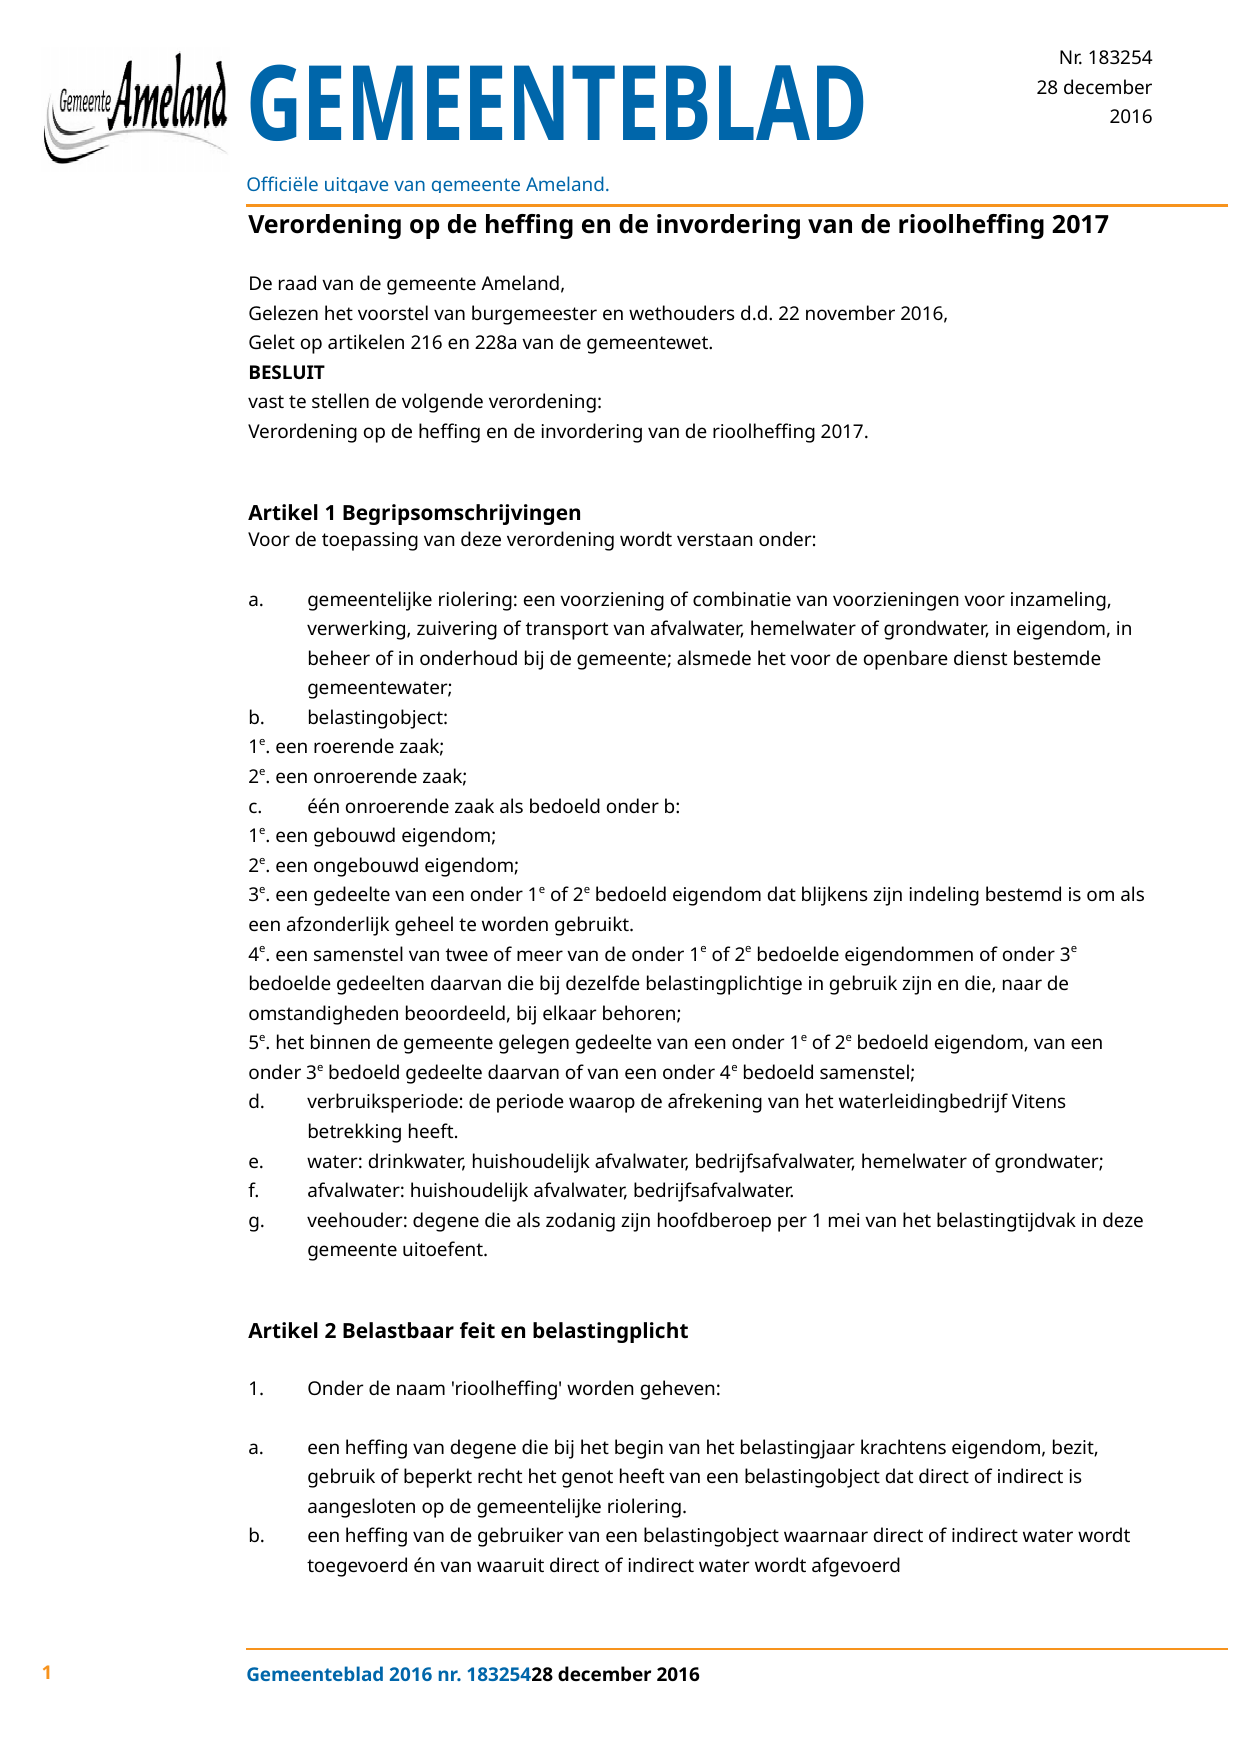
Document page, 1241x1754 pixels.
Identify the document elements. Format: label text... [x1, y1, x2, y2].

text 5e. het binnen de gemeente gelegen gedeelte van een onder 1e of 2e bedoeld eigendom, van een onder 3e bedoeld gedeelte daarvan of van een onder 4e bedoeld samenstel; [248, 1029, 1152, 1085]
text 4e. een samenstel van twee of meer van de onder 1e of 2e bedoelde eigendommen of onder 3e bedoelde gedeelten daarvan die bij dezelfde belastingplichtige in gebruik zijn en die, naar de omstandigheden beoordeeld, bij elkaar behoren; [248, 941, 1152, 1026]
list verbruiksperiode: de periode waarop de afrekening van het waterleidingbedrijf Vitens betrekking heeft. [248, 1089, 1152, 1144]
list gemeentelijke riolering: een voorziening of combinatie van voorzieningen voor inzameling, verwerking, zuivering of transport van afvalwater, hemelwater of grondwater, in eigendom, in beheer of in onderhoud bij de gemeente; alsmede het voor de openbare dienst bestemde gemeentewater; [248, 586, 1152, 700]
text 1e. een gebouwd eigendom; [248, 822, 1152, 848]
text Voor de toepassing van deze verordening wordt verstaan onder: [248, 527, 1152, 552]
text vast te stellen de volgende verordening: [248, 389, 1152, 414]
text Gelezen het voorstel van burgemeester en wethouders d.d. 22 november 2016, [248, 300, 1152, 326]
list Onder de naam 'rioolheffing' worden geheven: [248, 1375, 1152, 1400]
text De raad van de gemeente Ameland, [248, 270, 1152, 296]
text 1e. een roerende zaak; [248, 734, 1152, 759]
text 2e. een ongebouwd eigendom; [248, 852, 1152, 878]
text Artikel 1 Begripsomschrijvingen [248, 498, 1152, 527]
list een heffing van de gebruiker van een belastingobject waarnaar direct of indirect water wordt toegevoerd én van waaruit direct of indirect water wordt afgevoerd [248, 1523, 1152, 1578]
list afvalwater: huishoudelijk afvalwater, bedrijfsafvalwater. [248, 1177, 1152, 1203]
text 3e. een gedeelte van een onder 1e of 2e bedoeld eigendom dat blijkens zijn indeling bestemd is om als een afzonderlijk geheel te worden gebruikt. [248, 882, 1152, 937]
text Artikel 2 Belastbaar feit en belastingplicht [248, 1317, 1152, 1345]
picture [41, 47, 231, 172]
text 2e. een onroerende zaak; [248, 763, 1152, 789]
text Gelet op artikelen 216 en 228a van de gemeentewet. [248, 329, 1152, 355]
list een heffing van degene die bij het begin van het belastingjaar krachtens eigendom, bezit, gebruik of beperkt recht het genot heeft van een belastingobject dat direct of indirect is aangesloten op de gemeentelijke riolering. [248, 1434, 1152, 1519]
list belastingobject: [248, 704, 1152, 730]
text Verordening op de heffing en de invordering van de rioolheffing 2017 [248, 207, 1152, 241]
list veehouder: degene die als zodanig zijn hoofdberoep per 1 mei van het belastingtijdvak in deze gemeente uitoefent. [248, 1207, 1152, 1262]
list water: drinkwater, huishoudelijk afvalwater, bedrijfsafvalwater, hemelwater of grondwater; [248, 1148, 1152, 1174]
list één onroerende zaak als bedoeld onder b: [248, 793, 1152, 819]
text Verordening op de heffing en de invordering van de rioolheffing 2017. [248, 418, 1152, 444]
text BESLUIT [248, 359, 1152, 385]
